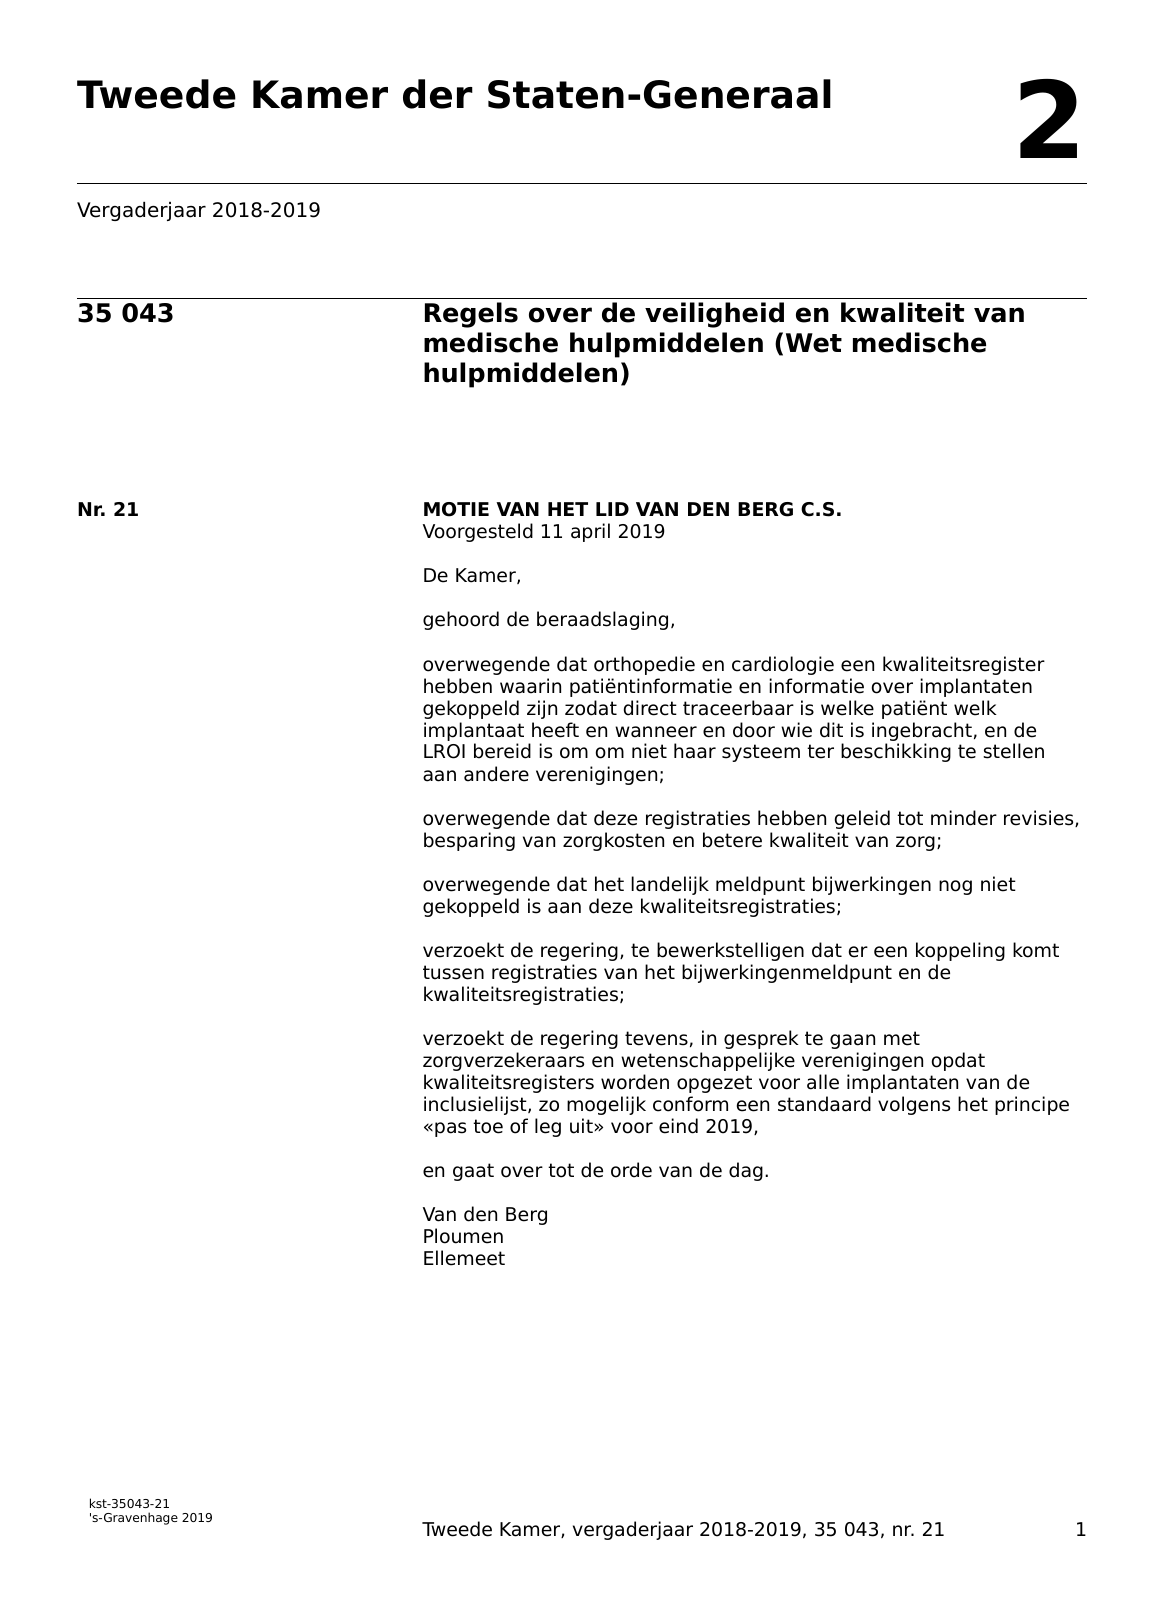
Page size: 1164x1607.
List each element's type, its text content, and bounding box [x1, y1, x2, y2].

text verzoekt de regering, te bewerkstelligen dat er een koppeling komt tussen registraties van het bijwerkingenmeldpunt en de kwaliteitsregistraties; [422, 940, 1087, 1006]
text kst-35043-21 [88, 1497, 323, 1511]
text overwegende dat deze registraties hebben geleid tot minder revisies, besparing van zorgkosten en betere kwaliteit van zorg; [422, 808, 1087, 852]
table_header 2 [886, 59, 1087, 183]
text 's-Gravenhage 2019 [88, 1511, 323, 1525]
text Ploumen [422, 1226, 1087, 1248]
table_header Tweede Kamer der Staten-Generaal [77, 59, 886, 183]
text overwegende dat orthopedie en cardiologie een kwaliteitsregister hebben waarin patiëntinformatie en informatie over implantaten gekoppeld zijn zodat direct traceerbaar is welke patiënt welk implantaat heeft en wanneer en door wie dit is ingebracht, en de LROI bereid is om om niet haar systeem ter beschikking te stellen aan andere verenigingen; [422, 653, 1087, 785]
text overwegende dat het landelijk meldpunt bijwerkingen nog niet gekoppeld is aan deze kwaliteitsregistraties; [422, 874, 1087, 918]
subtitle 35 043 Regels over de veiligheid en kwaliteit van medische hulpmiddelen (Wet medische hulpmiddelen) [77, 299, 1087, 388]
table_cell Vergaderjaar 2018-2019 [77, 184, 1087, 298]
text gehoord de beraadslaging, [422, 609, 1087, 631]
text verzoekt de regering tevens, in gesprek te gaan met zorgverzekeraars en wetenschappelijke verenigingen opdat kwaliteitsregisters worden opgezet voor alle implantaten van de inclusielijst, zo mogelijk conform een standaard volgens het principe «pas toe of leg uit» voor eind 2019, [422, 1028, 1087, 1138]
text Voorgesteld 11 april 2019 [422, 521, 1087, 543]
text De Kamer, [422, 565, 1087, 587]
text en gaat over tot de orde van de dag. [422, 1160, 1087, 1182]
subtitle Nr. 21 MOTIE VAN HET LID VAN DEN BERG C.S. [77, 499, 1087, 521]
text Ellemeet [422, 1248, 1087, 1270]
text Van den Berg [422, 1204, 1087, 1226]
